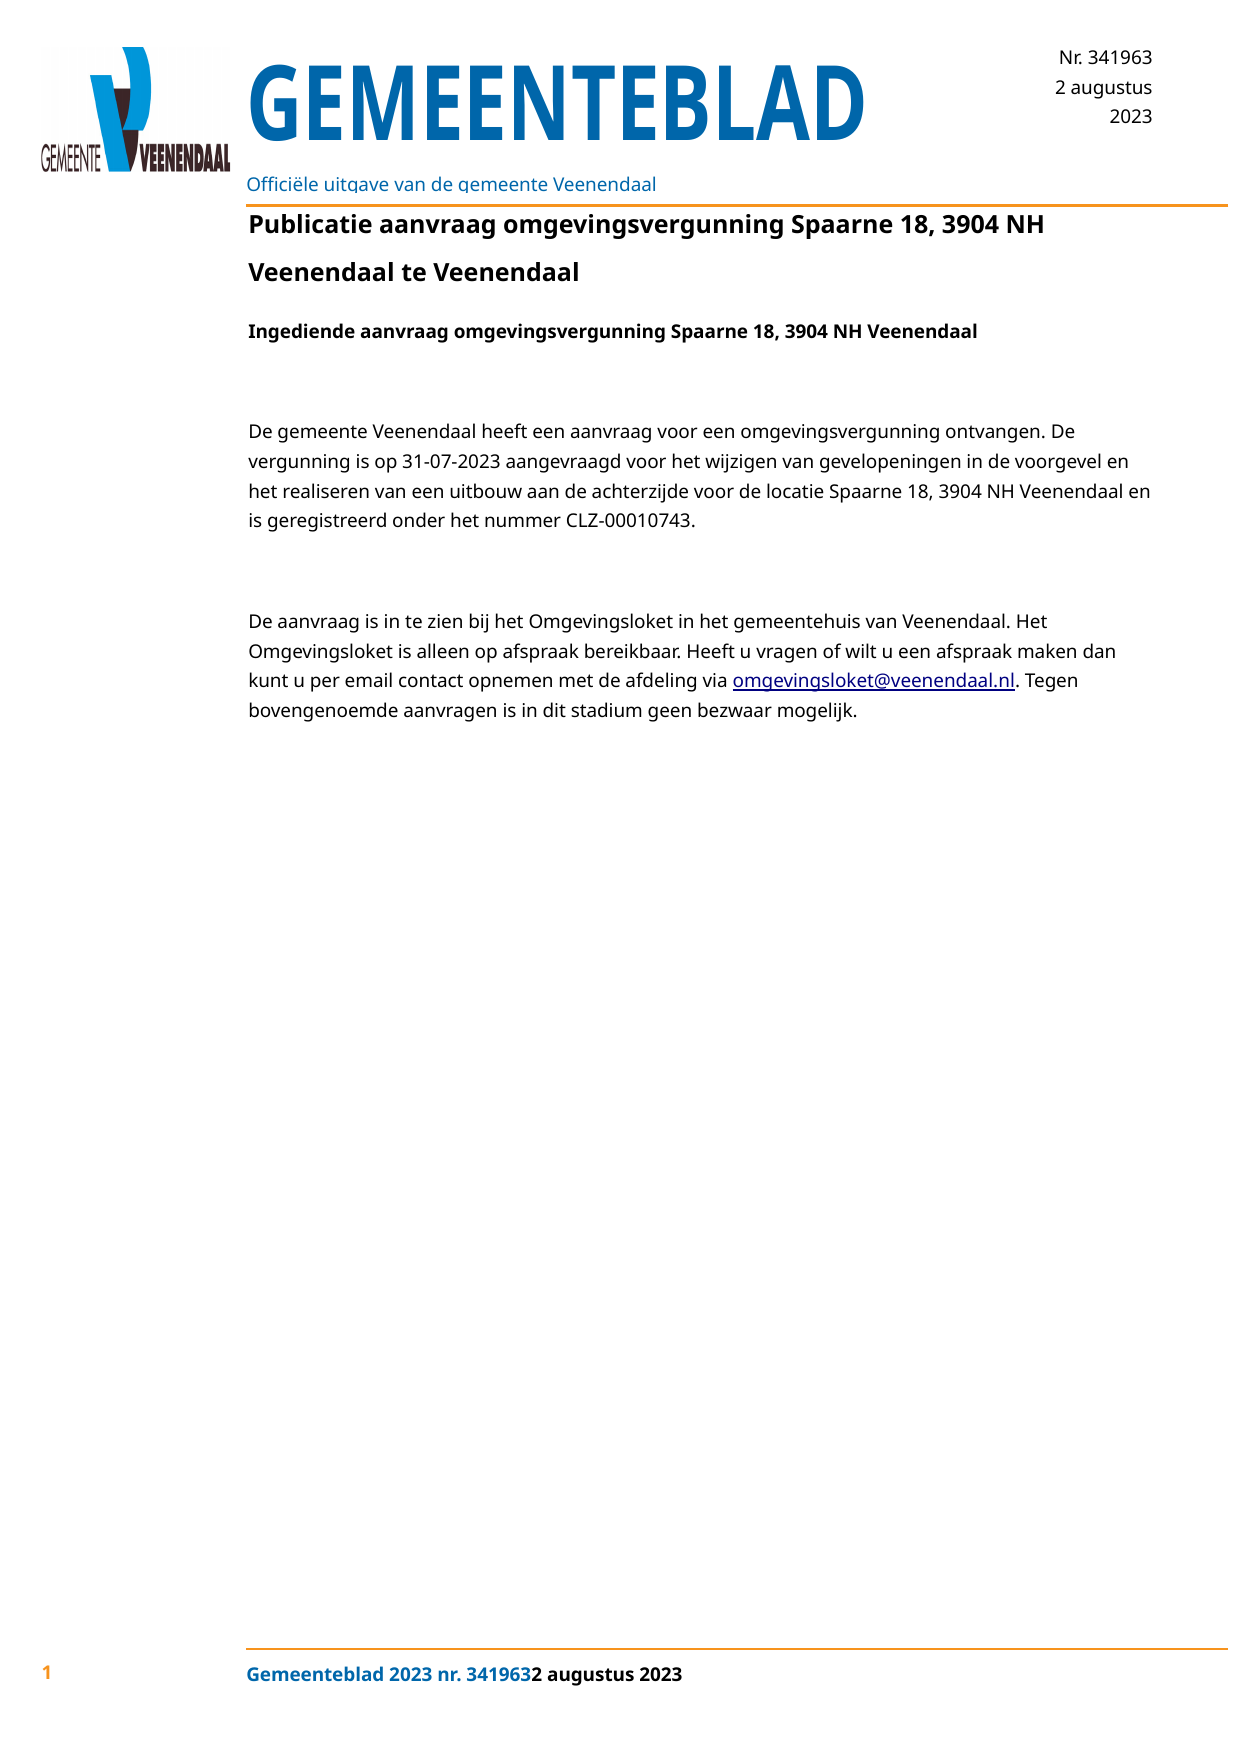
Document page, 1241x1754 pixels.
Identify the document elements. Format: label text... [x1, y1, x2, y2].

picture [123, 47, 231, 172]
text Ingediende aanvraag omgevingsvergunning Spaarne 18, 3904 NH Veenendaal [248, 318, 1152, 344]
text De aanvraag is in te zien bij het Omgevingsloket in het gemeentehuis van Veenendaal. Het Omgevingsloket is alleen op afspraak bereikbaar. Heeft u vragen of wilt u een afspraak maken dan kunt u per email contact opnemen met de afdeling via omgevingsloket@veenendaal.nl. Tegen bovengenoemde aanvragen is in dit stadium geen bezwaar mogelijk. [248, 608, 1152, 723]
picture [41, 47, 130, 172]
text De gemeente Veenendaal heeft een aanvraag voor een omgevingsvergunning ontvangen. De vergunning is op 31-07-2023 aangevraagd voor het wijzigen van gevelopeningen in de voorgevel en het realiseren van een uitbouw aan de achterzijde voor de locatie Spaarne 18, 3904 NH Veenendaal en is geregistreerd onder het nummer CLZ-00010743. [248, 419, 1152, 533]
text Publicatie aanvraag omgevingsvergunning Spaarne 18, 3904 NH Veenendaal te Veenendaal [248, 207, 1152, 288]
